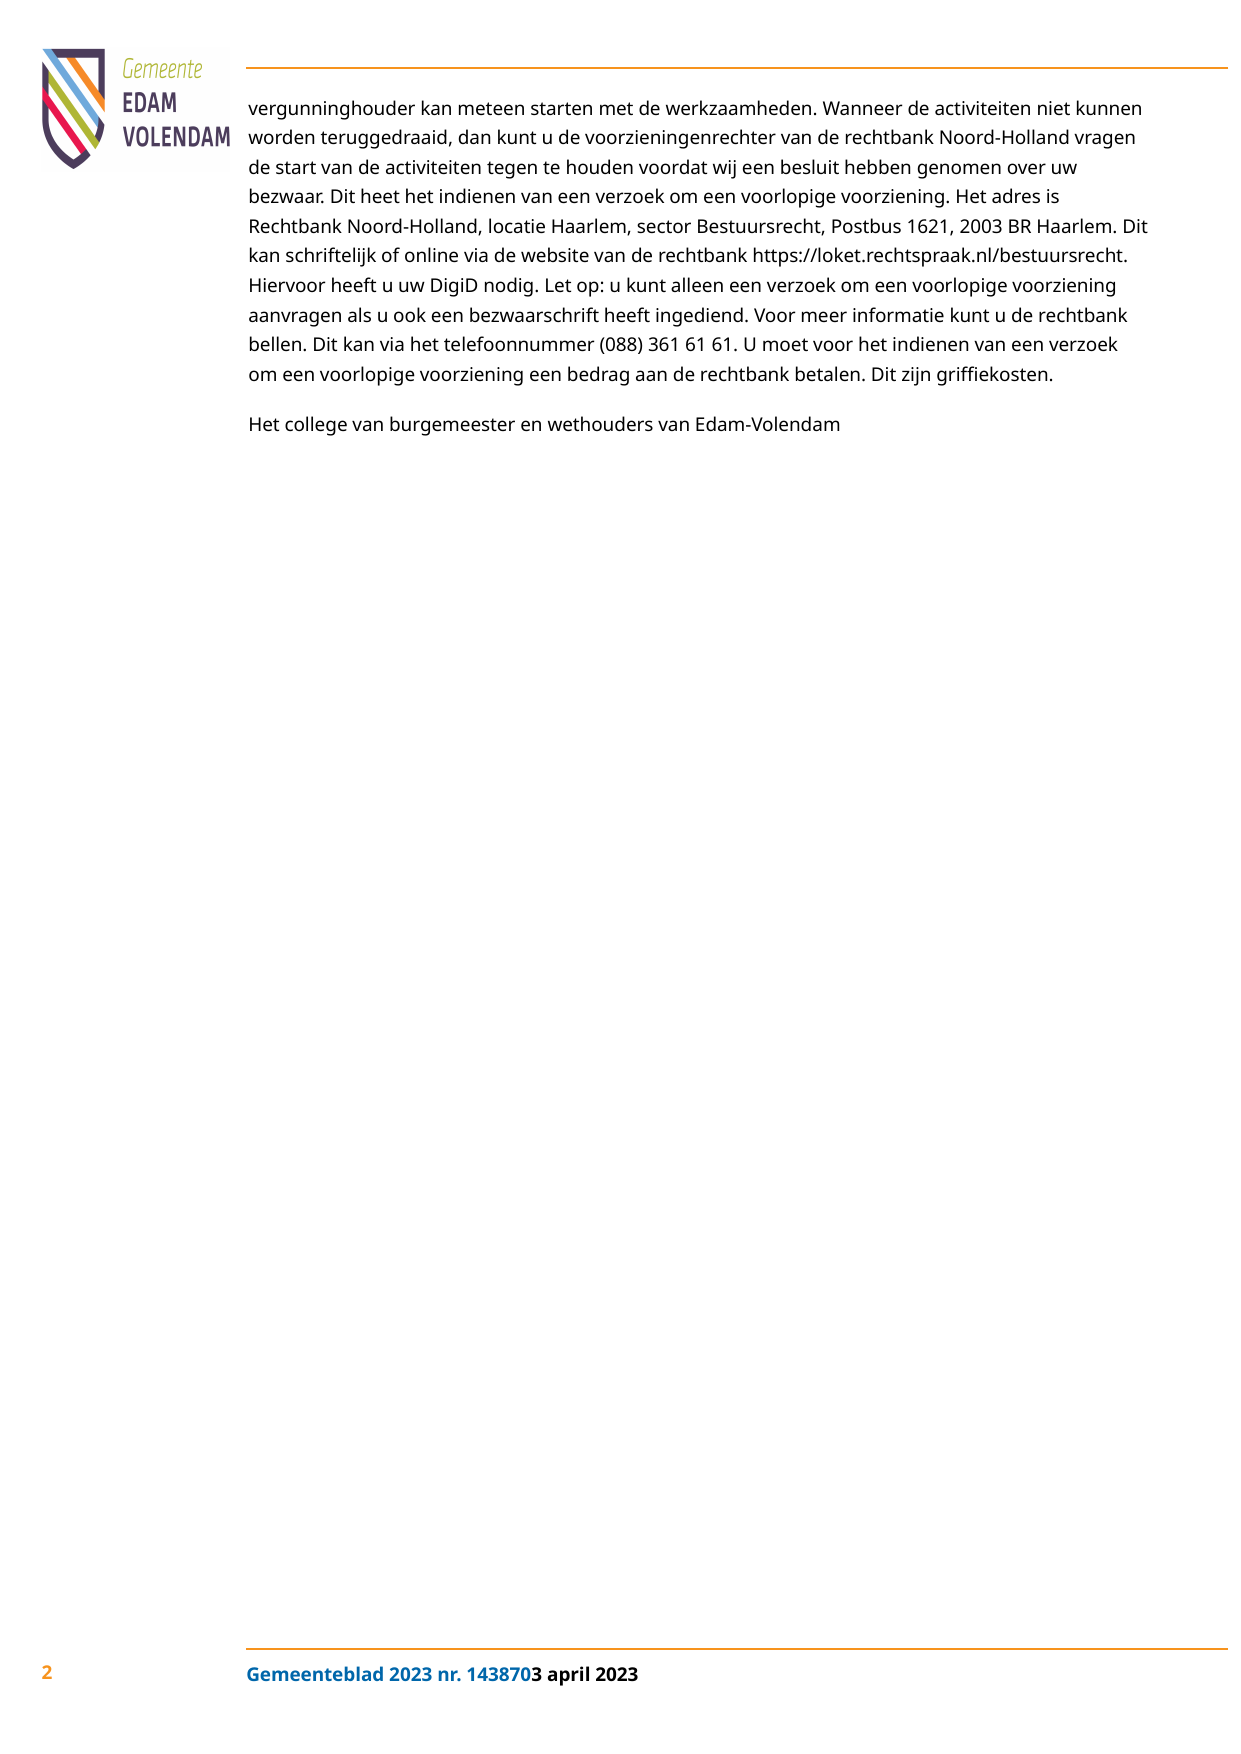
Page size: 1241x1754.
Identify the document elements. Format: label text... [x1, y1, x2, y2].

text vergunninghouder kan meteen starten met de werkzaamheden. Wanneer de activiteiten niet kunnen worden teruggedraaid, dan kunt u de voorzieningenrechter van de rechtbank Noord-Holland vragen de start van de activiteiten tegen te houden voordat wij een besluit hebben genomen over uw bezwaar. Dit heet het indienen van een verzoek om een voorlopige voorziening. Het adres is Rechtbank Noord-Holland, locatie Haarlem, sector Bestuursrecht, Postbus 1621, 2003 BR Haarlem. Dit kan schriftelijk of online via de website van de rechtbank https://loket.rechtspraak.nl/bestuursrecht. Hiervoor heeft u uw DigiD nodig. Let op: u kunt alleen een verzoek om een voorlopige voorziening aanvragen als u ook een bezwaarschrift heeft ingediend. Voor meer informatie kunt u de rechtbank bellen. Dit kan via het telefoonnummer (088) 361 61 61. U moet voor het indienen van een verzoek om een voorlopige voorziening een bedrag aan de rechtbank betalen. Dit zijn griffiekosten. [248, 95, 1152, 387]
text Het college van burgemeester en wethouders van Edam-Volendam [248, 411, 1152, 437]
picture [41, 47, 231, 172]
